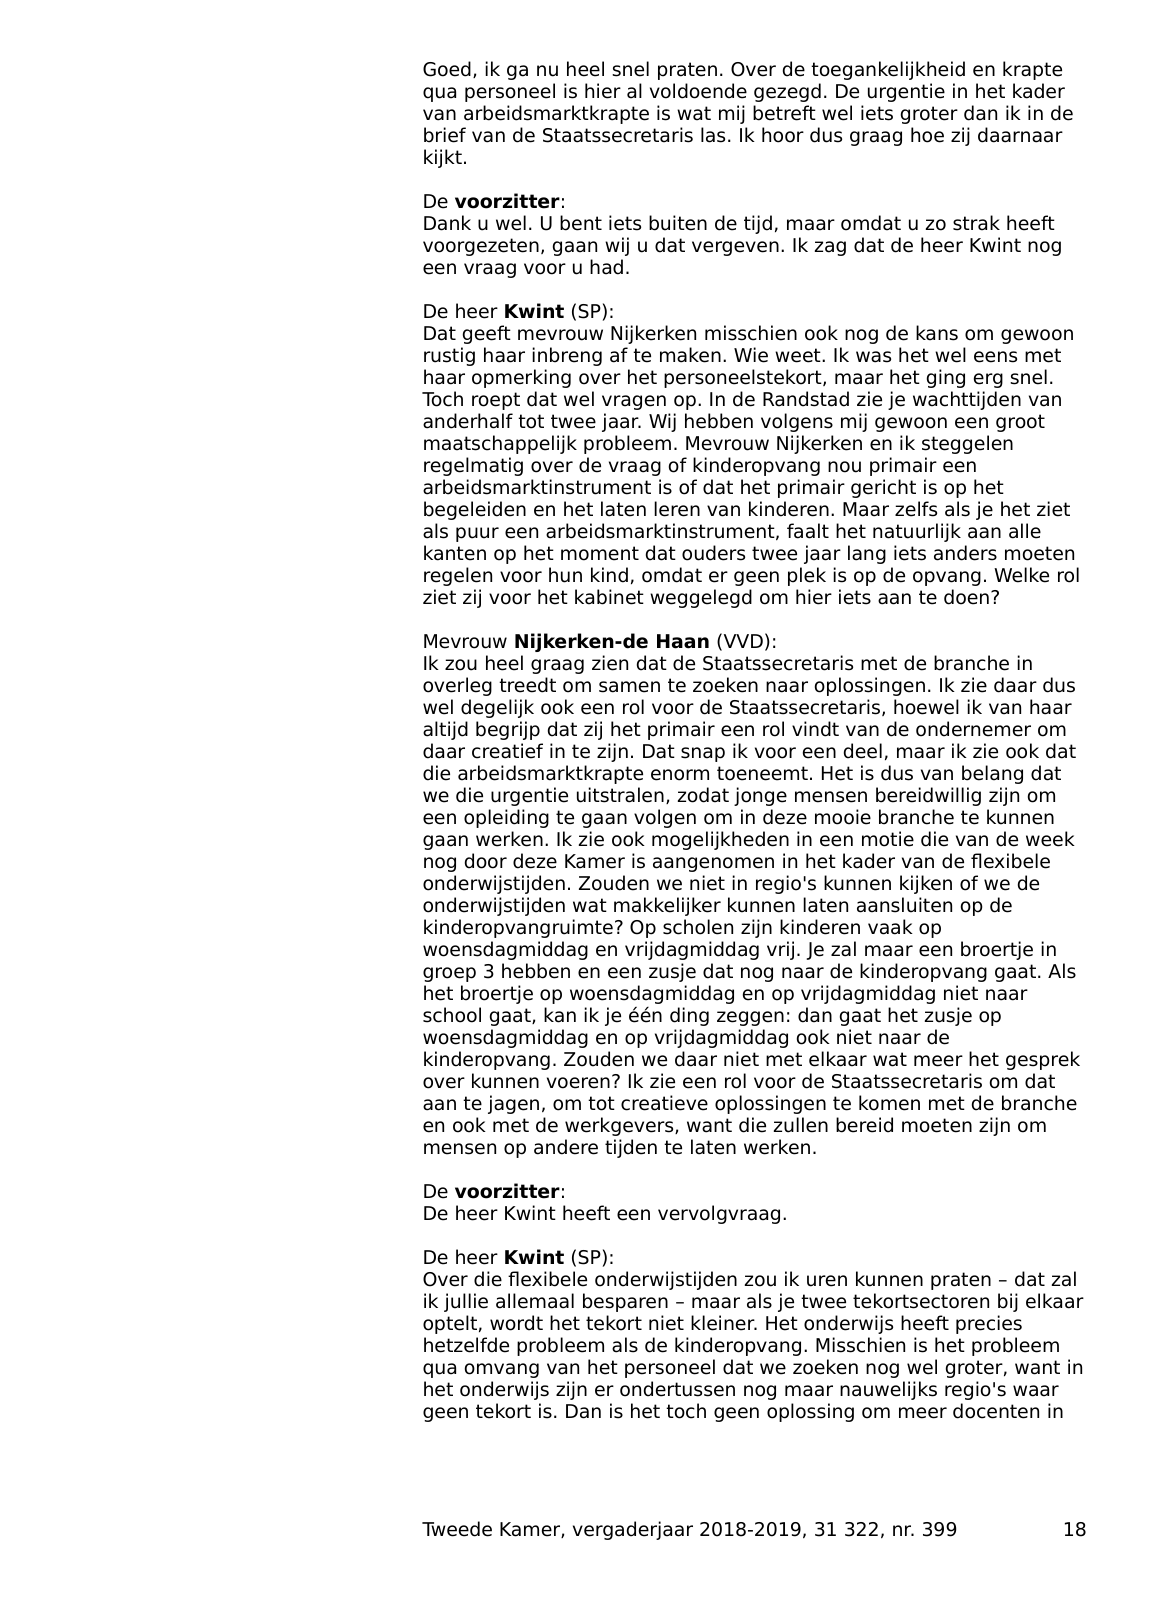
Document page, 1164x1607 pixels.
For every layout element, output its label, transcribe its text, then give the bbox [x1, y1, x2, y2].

text Dank u wel. U bent iets buiten de tijd, maar omdat u zo strak heeft voorgezeten, gaan wij u dat vergeven. Ik zag dat de heer Kwint nog een vraag voor u had. [422, 213, 1087, 279]
text Over die flexibele onderwijstijden zou ik uren kunnen praten – dat zal ik jullie allemaal besparen – maar als je twee tekortsectoren bij elkaar optelt, wordt het tekort niet kleiner. Het onderwijs heeft precies hetzelfde probleem als de kinderopvang. Misschien is het probleem qua omvang van het personeel dat we zoeken nog wel groter, want in het onderwijs zijn er ondertussen nog maar nauwelijks regio's waar geen tekort is. Dan is het toch geen oplossing om meer docenten in [422, 1269, 1087, 1423]
text Mevrouw Nijkerken-de Haan (VVD): [422, 631, 1087, 653]
text De heer Kwint heeft een vervolgvraag. [422, 1203, 1087, 1225]
text Ik zou heel graag zien dat de Staatssecretaris met de branche in overleg treedt om samen te zoeken naar oplossingen. Ik zie daar dus wel degelijk ook een rol voor de Staatssecretaris, hoewel ik van haar altijd begrijp dat zij het primair een rol vindt van de ondernemer om daar creatief in te zijn. Dat snap ik voor een deel, maar ik zie ook dat die arbeidsmarktkrapte enorm toeneemt. Het is dus van belang dat we die urgentie uitstralen, zodat jonge mensen bereidwillig zijn om een opleiding te gaan volgen om in deze mooie branche te kunnen gaan werken. Ik zie ook mogelijkheden in een motie die van de week nog door deze Kamer is aangenomen in het kader van de flexibele onderwijstijden. Zouden we niet in regio's kunnen kijken of we de onderwijstijden wat makkelijker kunnen laten aansluiten op de kinderopvangruimte? Op scholen zijn kinderen vaak op woensdagmiddag en vrijdagmiddag vrij. Je zal maar een broertje in groep 3 hebben en een zusje dat nog naar de kinderopvang gaat. Als het broertje op woensdagmiddag en op vrijdagmiddag niet naar school gaat, kan ik je één ding zeggen: dan gaat het zusje op woensdagmiddag en op vrijdagmiddag ook niet naar de kinderopvang. Zouden we daar niet met elkaar wat meer het gesprek over kunnen voeren? Ik zie een rol voor de Staatssecretaris om dat aan te jagen, om tot creatieve oplossingen te komen met de branche en ook met de werkgevers, want die zullen bereid moeten zijn om mensen op andere tijden te laten werken. [422, 653, 1087, 1159]
text De voorzitter: [422, 1181, 1087, 1203]
text Goed, ik ga nu heel snel praten. Over de toegankelijkheid en krapte qua personeel is hier al voldoende gezegd. De urgentie in het kader van arbeidsmarktkrapte is wat mij betreft wel iets groter dan ik in de brief van de Staatssecretaris las. Ik hoor dus graag hoe zij daarnaar kijkt. [422, 59, 1087, 169]
text De heer Kwint (SP): [422, 301, 1087, 323]
text Dat geeft mevrouw Nijkerken misschien ook nog de kans om gewoon rustig haar inbreng af te maken. Wie weet. Ik was het wel eens met haar opmerking over het personeelstekort, maar het ging erg snel. Toch roept dat wel vragen op. In de Randstad zie je wachttijden van anderhalf tot twee jaar. Wij hebben volgens mij gewoon een groot maatschappelijk probleem. Mevrouw Nijkerken en ik steggelen regelmatig over de vraag of kinderopvang nou primair een arbeidsmarktinstrument is of dat het primair gericht is op het begeleiden en het laten leren van kinderen. Maar zelfs als je het ziet als puur een arbeidsmarktinstrument, faalt het natuurlijk aan alle kanten op het moment dat ouders twee jaar lang iets anders moeten regelen voor hun kind, omdat er geen plek is op de opvang. Welke rol ziet zij voor het kabinet weggelegd om hier iets aan te doen? [422, 323, 1087, 609]
text De heer Kwint (SP): [422, 1247, 1087, 1269]
text De voorzitter: [422, 191, 1087, 213]
